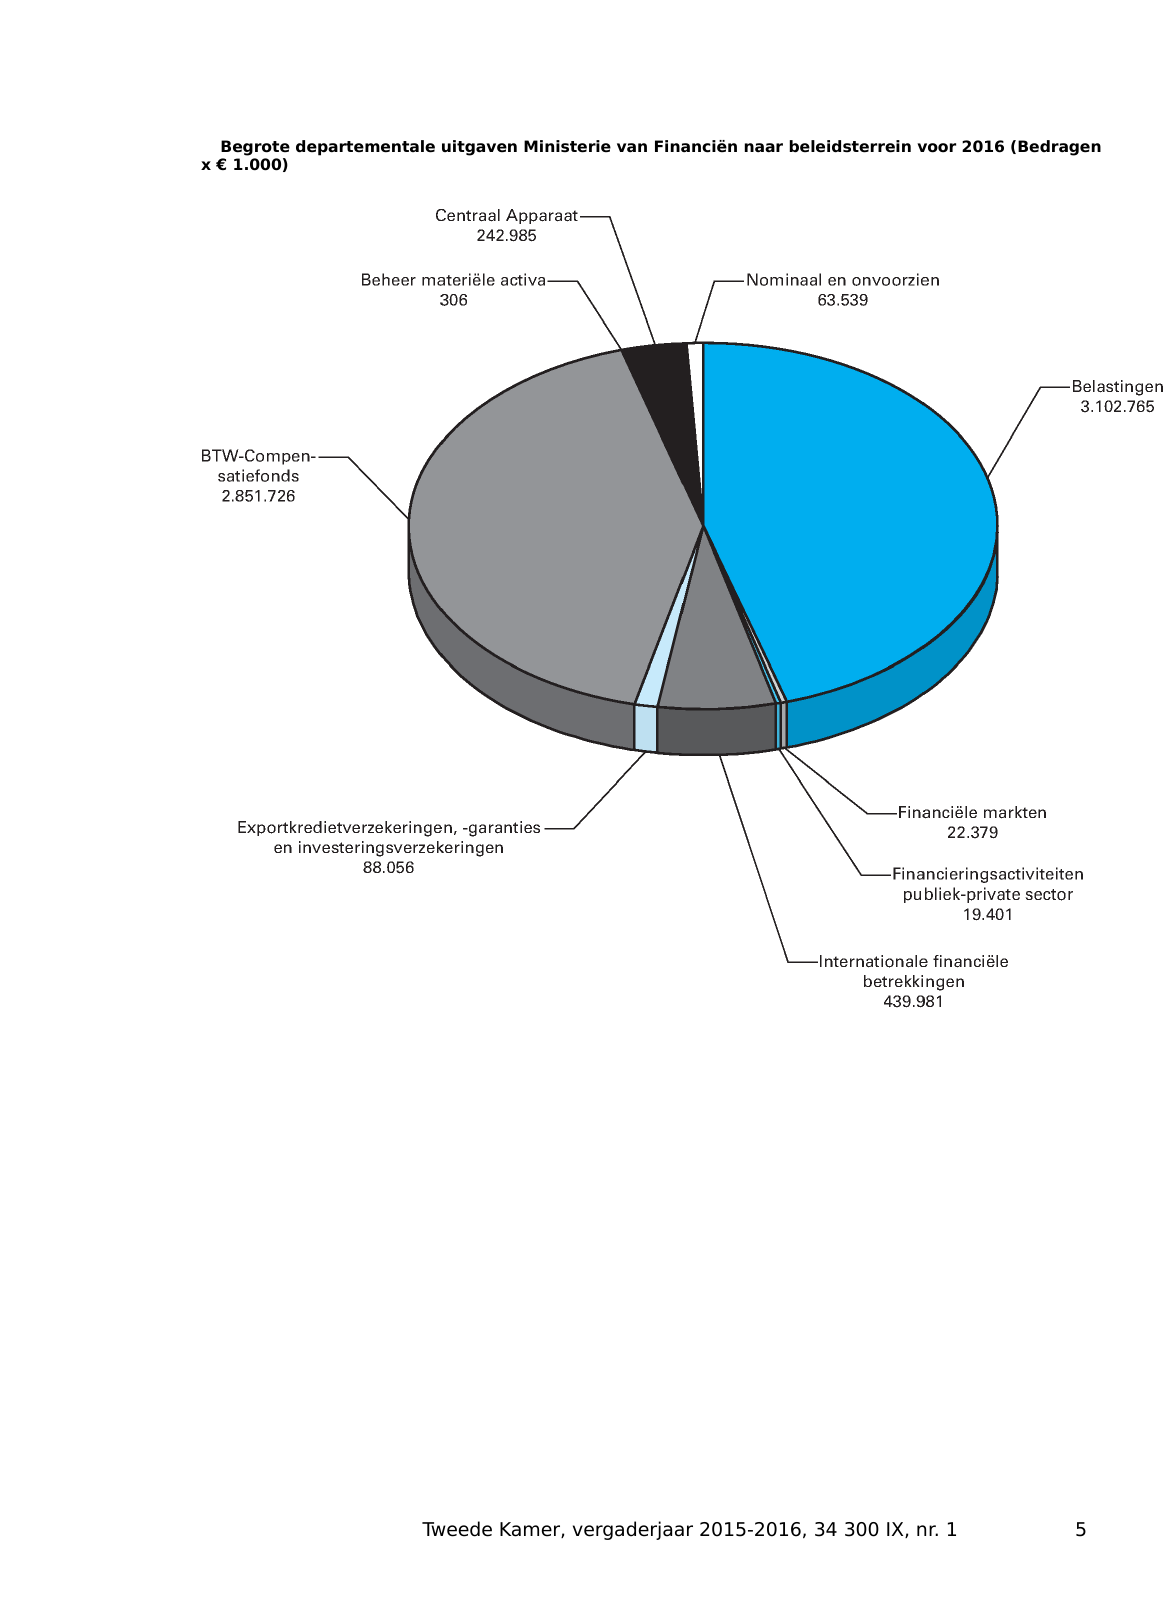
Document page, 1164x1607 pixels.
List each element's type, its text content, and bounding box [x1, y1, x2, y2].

picture [200, 207, 1164, 1011]
text Begrote departementale uitgaven Ministerie van Financiën naar beleidsterrein voor 2016 (Bedragen x € 1.000) [201, 138, 1163, 174]
